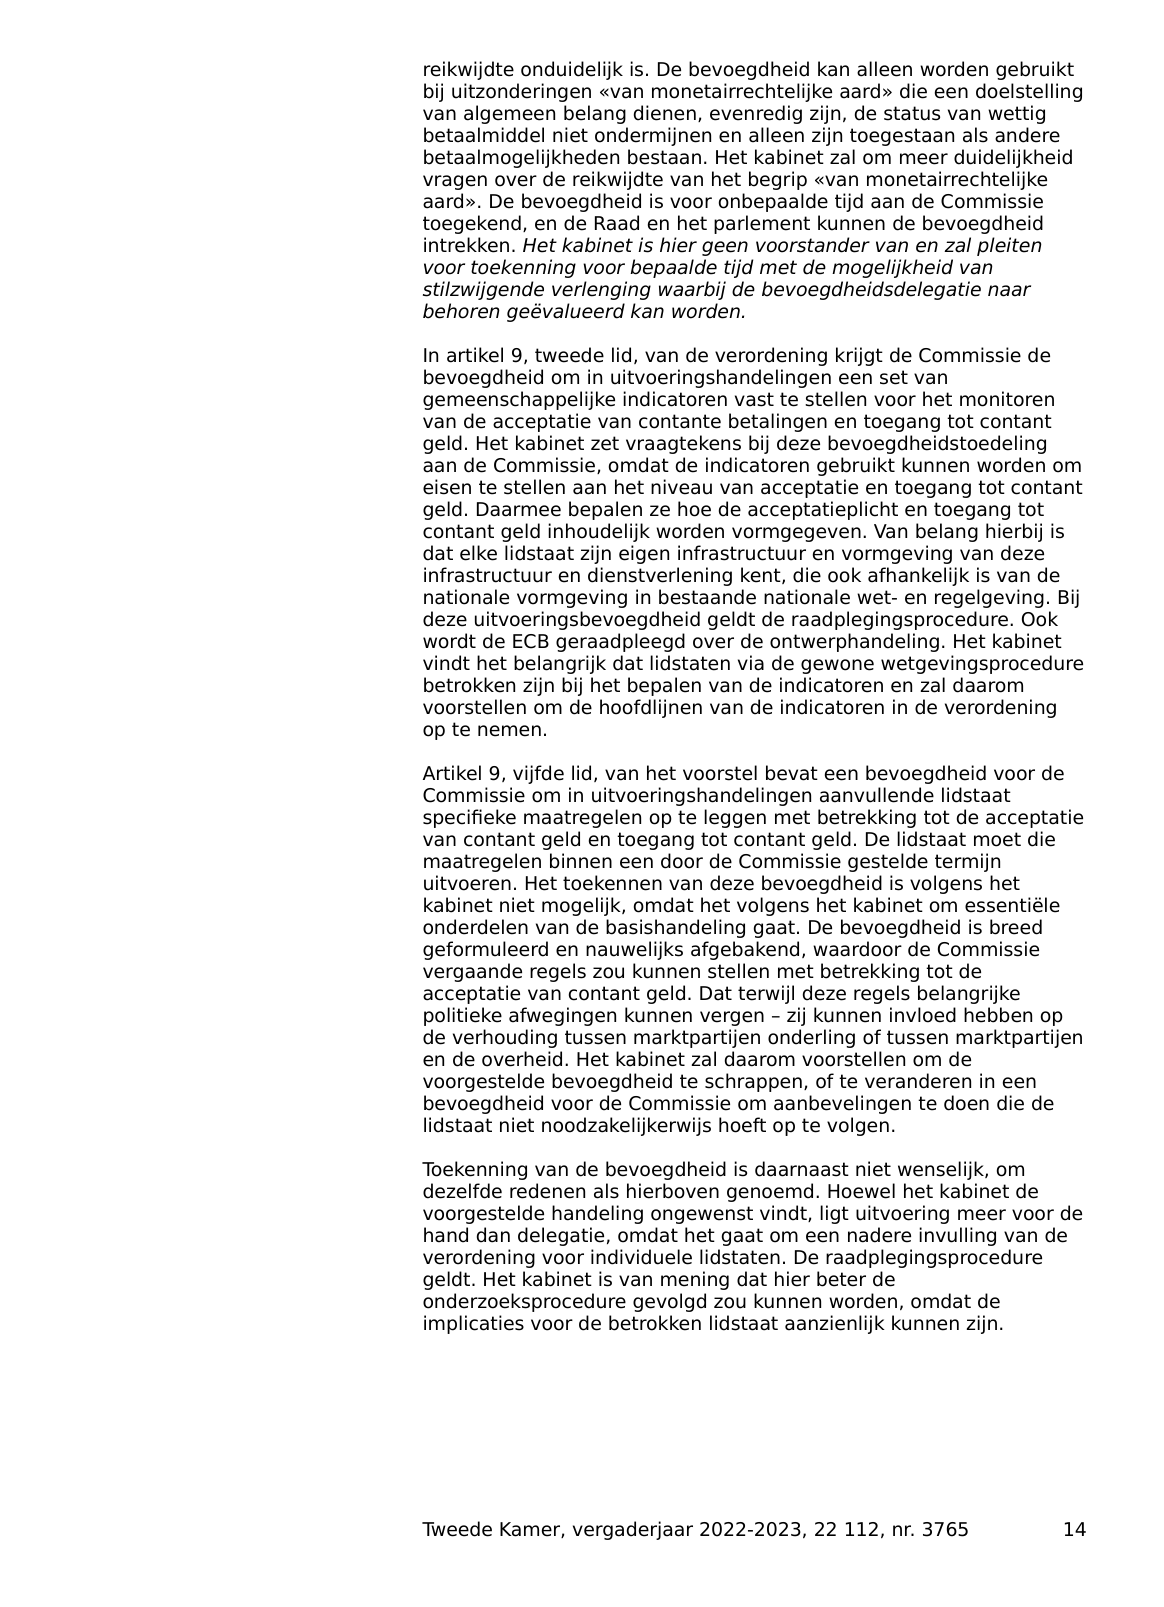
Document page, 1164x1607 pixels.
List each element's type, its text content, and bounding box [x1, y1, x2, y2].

text Artikel 9, vijfde lid, van het voorstel bevat een bevoegdheid voor de Commissie om in uitvoeringshandelingen aanvullende lidstaat specifieke maatregelen op te leggen met betrekking tot de acceptatie van contant geld en toegang tot contant geld. De lidstaat moet die maatregelen binnen een door de Commissie gestelde termijn uitvoeren. Het toekennen van deze bevoegdheid is volgens het kabinet niet mogelijk, omdat het volgens het kabinet om essentiële onderdelen van de basishandeling gaat. De bevoegdheid is breed geformuleerd en nauwelijks afgebakend, waardoor de Commissie vergaande regels zou kunnen stellen met betrekking tot de acceptatie van contant geld. Dat terwijl deze regels belangrijke politieke afwegingen kunnen vergen – zij kunnen invloed hebben op de verhouding tussen marktpartijen onderling of tussen marktpartijen en de overheid. Het kabinet zal daarom voorstellen om de voorgestelde bevoegdheid te schrappen, of te veranderen in een bevoegdheid voor de Commissie om aanbevelingen te doen die de lidstaat niet noodzakelijkerwijs hoeft op te volgen. [422, 763, 1087, 1136]
text Toekenning van de bevoegdheid is daarnaast niet wenselijk, om dezelfde redenen als hierboven genoemd. Hoewel het kabinet de voorgestelde handeling ongewenst vindt, ligt uitvoering meer voor de hand dan delegatie, omdat het gaat om een nadere invulling van de verordening voor individuele lidstaten. De raadplegingsprocedure geldt. Het kabinet is van mening dat hier beter de onderzoeksprocedure gevolgd zou kunnen worden, omdat de implicaties voor de betrokken lidstaat aanzienlijk kunnen zijn. [422, 1159, 1087, 1334]
text In artikel 9, tweede lid, van de verordening krijgt de Commissie de bevoegdheid om in uitvoeringshandelingen een set van gemeenschappelijke indicatoren vast te stellen voor het monitoren van de acceptatie van contante betalingen en toegang tot contant geld. Het kabinet zet vraagtekens bij deze bevoegdheidstoedeling aan de Commissie, omdat de indicatoren gebruikt kunnen worden om eisen te stellen aan het niveau van acceptatie en toegang tot contant geld. Daarmee bepalen ze hoe de acceptatieplicht en toegang tot contant geld inhoudelijk worden vormgegeven. Van belang hierbij is dat elke lidstaat zijn eigen infrastructuur en vormgeving van deze infrastructuur en dienstverlening kent, die ook afhankelijk is van de nationale vormgeving in bestaande nationale wet- en regelgeving. Bij deze uitvoeringsbevoegdheid geldt de raadplegingsprocedure. Ook wordt de ECB geraadpleegd over de ontwerphandeling. Het kabinet vindt het belangrijk dat lidstaten via de gewone wetgevingsprocedure betrokken zijn bij het bepalen van de indicatoren en zal daarom voorstellen om de hoofdlijnen van de indicatoren in de verordening op te nemen. [422, 345, 1087, 741]
text reikwijdte onduidelijk is. De bevoegdheid kan alleen worden gebruikt bij uitzonderingen «van monetairrechtelijke aard» die een doelstelling van algemeen belang dienen, evenredig zijn, de status van wettig betaalmiddel niet ondermijnen en alleen zijn toegestaan als andere betaalmogelijkheden bestaan. Het kabinet zal om meer duidelijkheid vragen over de reikwijdte van het begrip «van monetairrechtelijke aard». De bevoegdheid is voor onbepaalde tijd aan de Commissie toegekend, en de Raad en het parlement kunnen de bevoegdheid intrekken. Het kabinet is hier geen voorstander van en zal pleiten voor toekenning voor bepaalde tijd met de mogelijkheid van stilzwijgende verlenging waarbij de bevoegdheidsdelegatie naar behoren geëvalueerd kan worden. [422, 59, 1087, 323]
